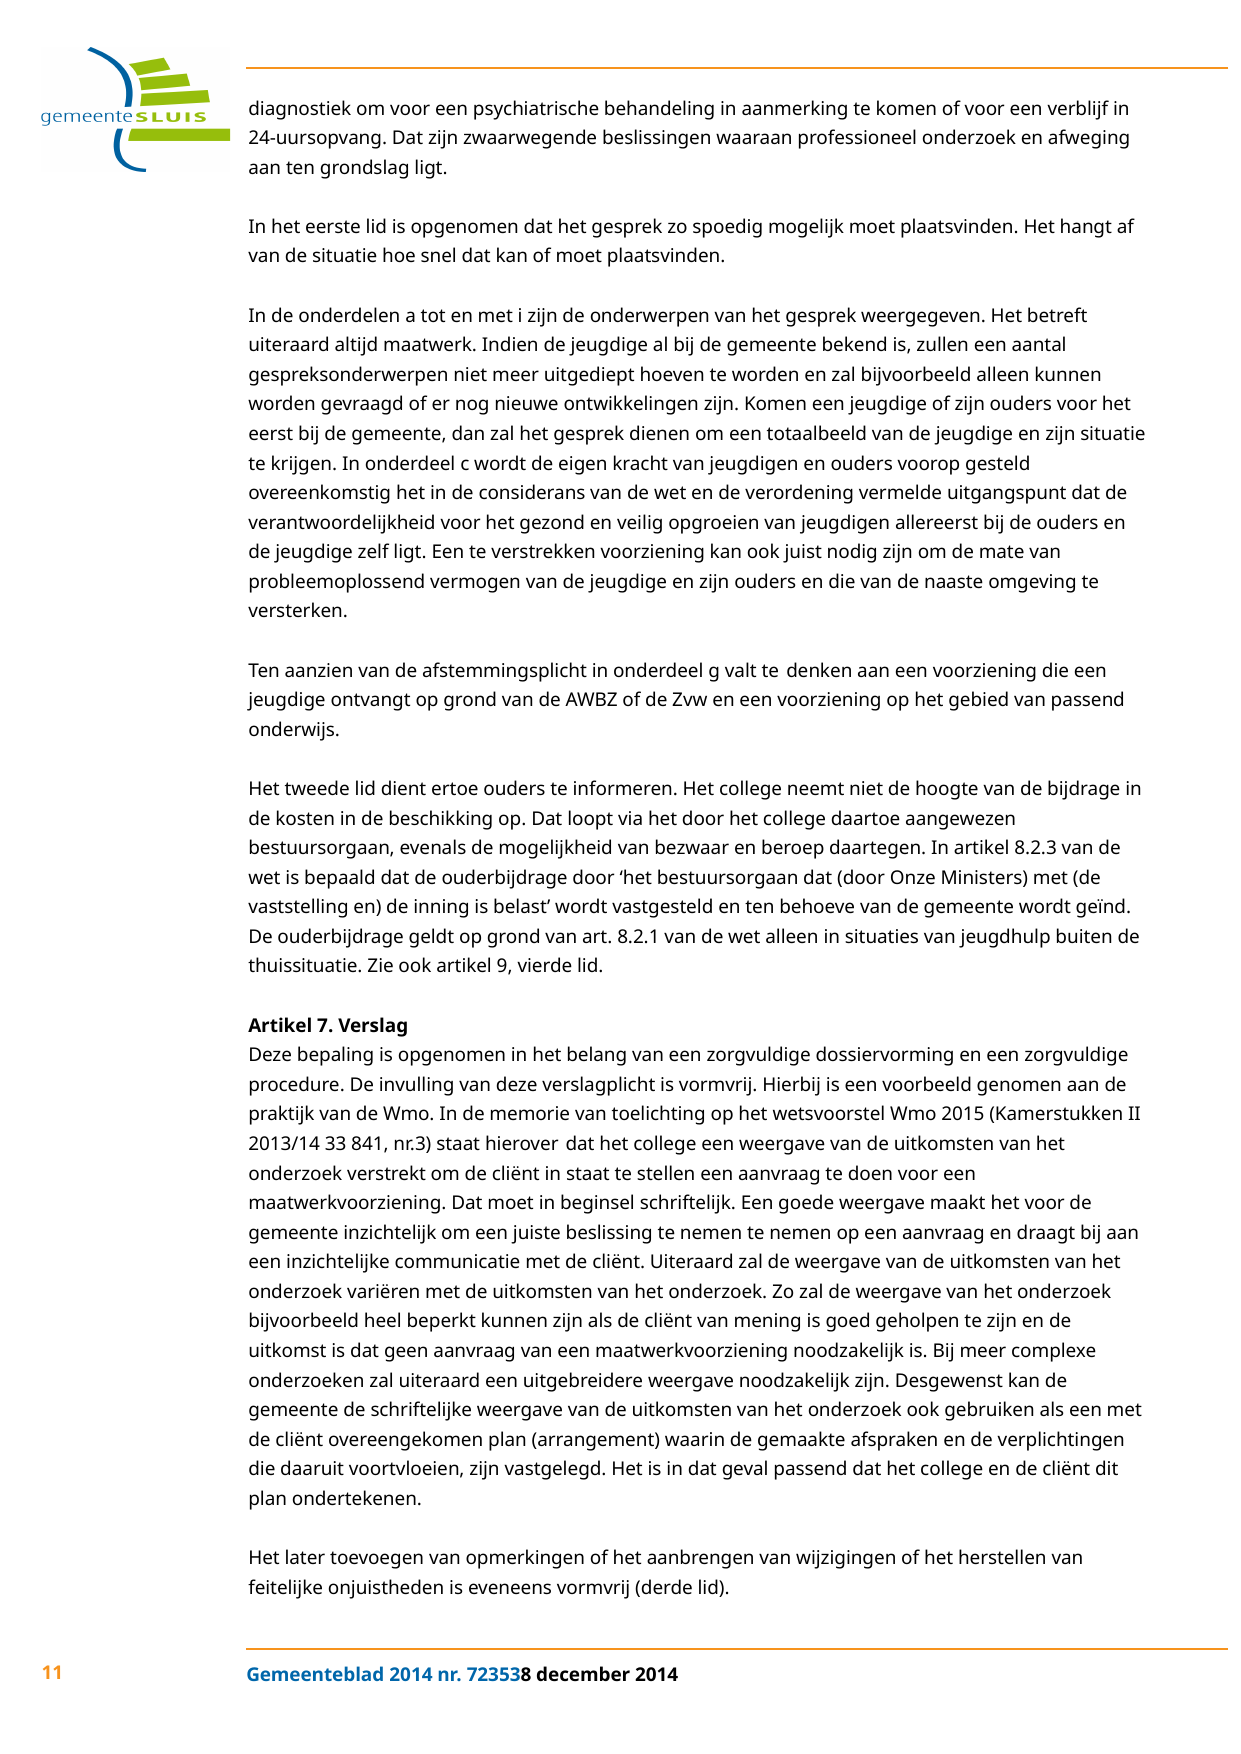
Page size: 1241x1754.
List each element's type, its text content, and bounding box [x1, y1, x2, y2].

text In het eerste lid is opgenomen dat het gesprek zo spoedig mogelijk moet plaatsvinden. Het hangt af van de situatie hoe snel dat kan of moet plaatsvinden. [248, 213, 1152, 268]
text Het later toevoegen van opmerkingen of het aanbrengen van wijzigingen of het herstellen van feitelijke onjuistheden is eveneens vormvrij (derde lid). [248, 1544, 1152, 1600]
text In de onderdelen a tot en met i zijn de onderwerpen van het gesprek weergegeven. Het betreft uiteraard altijd maatwerk. Indien de jeugdige al bij de gemeente bekend is, zullen een aantal gespreksonderwerpen niet meer uitgediept hoeven te worden en zal bijvoorbeeld alleen kunnen worden gevraagd of er nog nieuwe ontwikkelingen zijn. Komen een jeugdige of zijn ouders voor het eerst bij de gemeente, dan zal het gesprek dienen om een totaalbeeld van de jeugdige en zijn situatie te krijgen. In onderdeel c wordt de eigen kracht van jeugdigen en ouders voorop gesteld overeenkomstig het in de considerans van de wet en de verordening vermelde uitgangspunt dat de verantwoordelijkheid voor het gezond en veilig opgroeien van jeugdigen allereerst bij de ouders en de jeugdige zelf ligt. Een te verstrekken voorziening kan ook juist nodig zijn om de mate van probleemoplossend vermogen van de jeugdige en zijn ouders en die van de naaste omgeving te versterken. [248, 302, 1152, 623]
text Het tweede lid dient ertoe ouders te informeren. Het college neemt niet de hoogte van de bijdrage in de kosten in de beschikking op. Dat loopt via het door het college daartoe aangewezen bestuursorgaan, evenals de mogelijkheid van bezwaar en beroep daartegen. In artikel 8.2.3 van de wet is bepaald dat de ouderbijdrage door ‘het bestuursorgaan dat (door Onze Ministers) met (de vaststelling en) de inning is belast’ wordt vastgesteld en ten behoeve van de gemeente wordt geïnd. De ouderbijdrage geldt op grond van art. 8.2.1 van de wet alleen in situaties van jeugdhulp buiten de thuissituatie. Zie ook artikel 9, vierde lid. [248, 775, 1152, 978]
text Deze bepaling is opgenomen in het belang van een zorgvuldige dossiervorming en een zorgvuldige procedure. De invulling van deze verslagplicht is vormvrij. Hierbij is een voorbeeld genomen aan de praktijk van de Wmo. In de memorie van toelichting op het wetsvoorstel Wmo 2015 (Kamerstukken II 2013/14 33 841, nr.3) staat hierover dat het college een weergave van de uitkomsten van het onderzoek verstrekt om de cliënt in staat te stellen een aanvraag te doen voor een maatwerkvoorziening. Dat moet in beginsel schriftelijk. Een goede weergave maakt het voor de gemeente inzichtelijk om een juiste beslissing te nemen te nemen op een aanvraag en draagt bij aan een inzichtelijke communicatie met de cliënt. Uiteraard zal de weergave van de uitkomsten van het onderzoek variëren met de uitkomsten van het onderzoek. Zo zal de weergave van het onderzoek bijvoorbeeld heel beperkt kunnen zijn als de cliënt van mening is goed geholpen te zijn en de uitkomst is dat geen aanvraag van een maatwerkvoorziening noodzakelijk is. Bij meer complexe onderzoeken zal uiteraard een uitgebreidere weergave noodzakelijk zijn. Desgewenst kan de gemeente de schriftelijke weergave van de uitkomsten van het onderzoek ook gebruiken als een met de cliënt overeengekomen plan (arrangement) waarin de gemaakte afspraken en de verplichtingen die daaruit voortvloeien, zijn vastgelegd. Het is in dat geval passend dat het college en de cliënt dit plan ondertekenen. [248, 1041, 1152, 1511]
text Artikel 7. Verslag [248, 1012, 1152, 1038]
text Ten aanzien van de afstemmingsplicht in onderdeel g valt te denken aan een voorziening die een jeugdige ontvangt op grond van de AWBZ of de Zvw en een voorziening op het gebied van passend onderwijs. [248, 657, 1152, 742]
text diagnostiek om voor een psychiatrische behandeling in aanmerking te komen of voor een verblijf in 24-uursopvang. Dat zijn zwaarwegende beslissingen waaraan professioneel onderzoek en afweging aan ten grondslag ligt. [248, 95, 1152, 180]
picture [41, 47, 231, 172]
